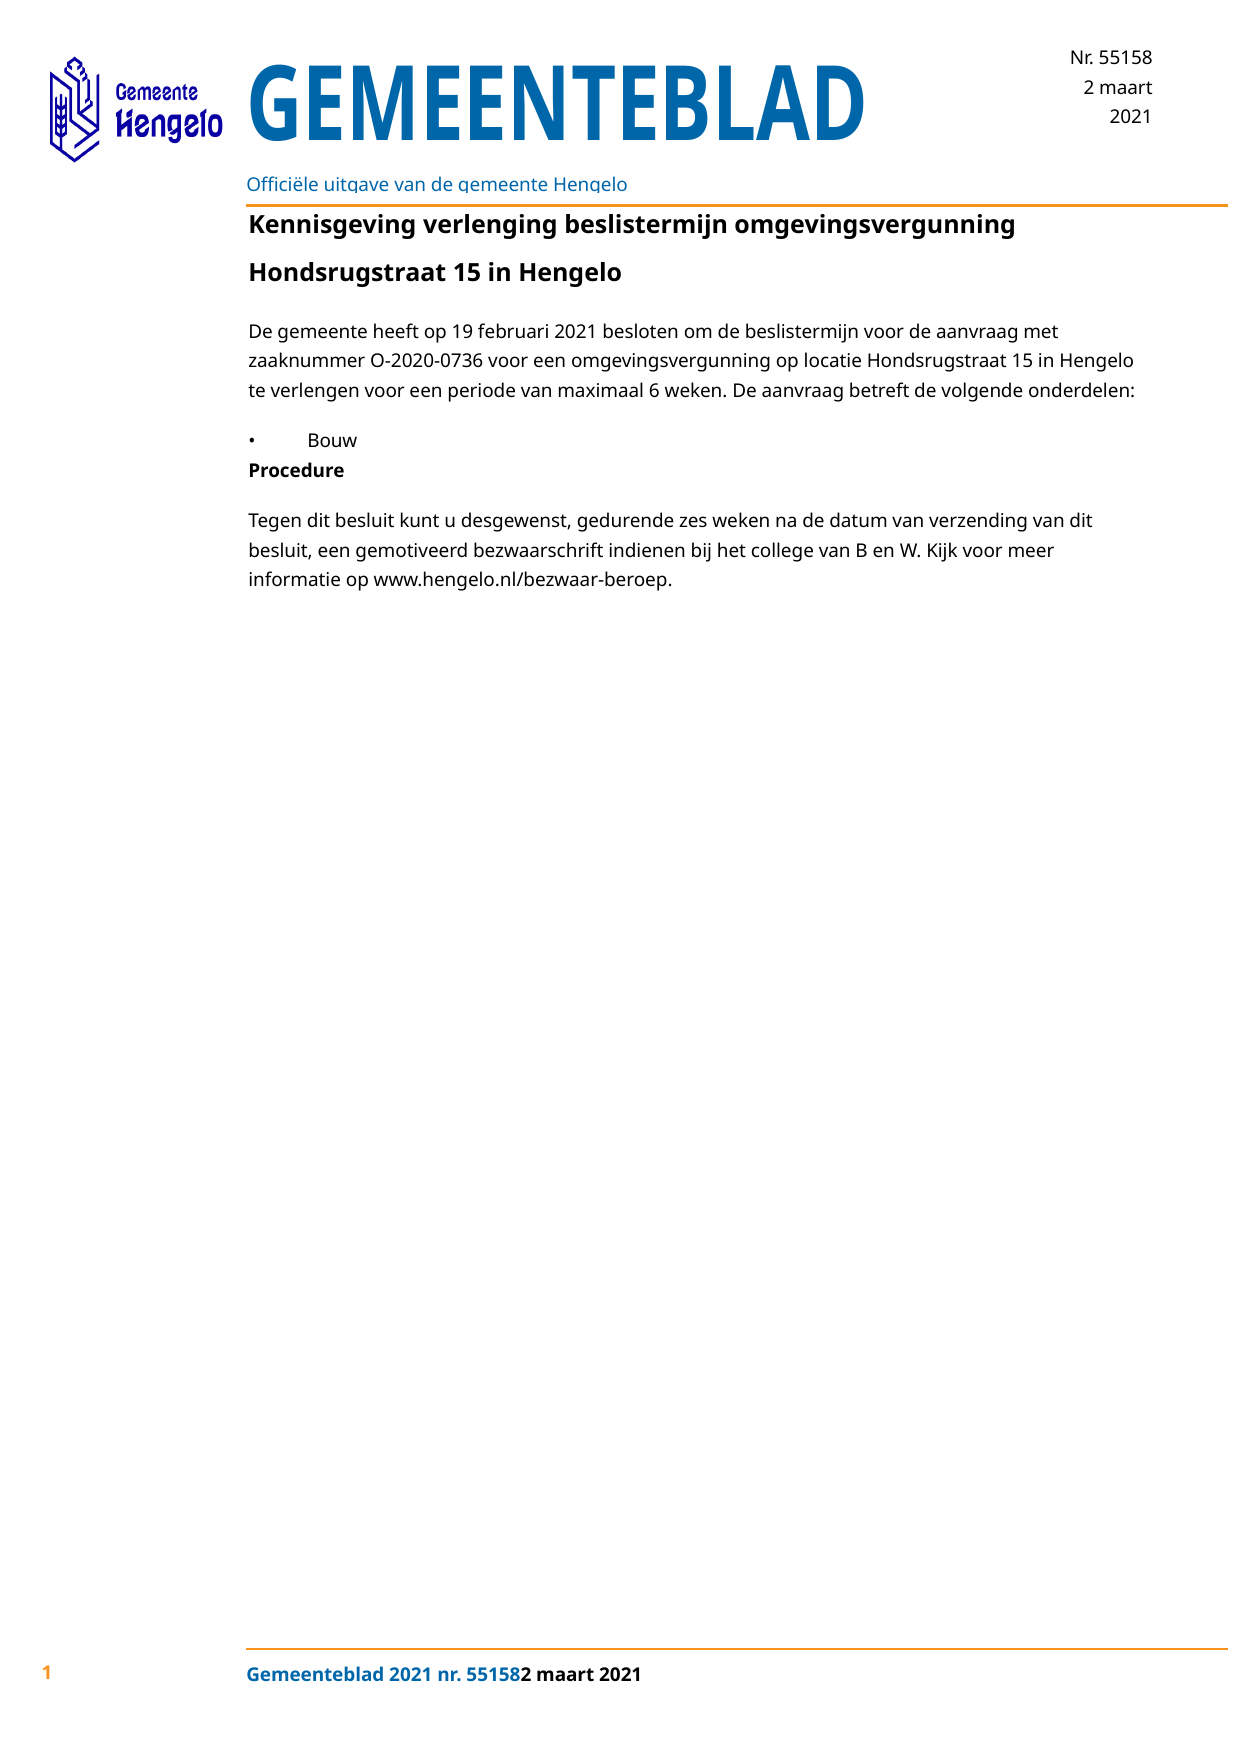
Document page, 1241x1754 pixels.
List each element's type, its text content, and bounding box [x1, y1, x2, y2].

text De gemeente heeft op 19 februari 2021 besloten om de beslistermijn voor de aanvraag met zaaknummer O-2020-0736 voor een omgevingsvergunning op locatie Hondsrugstraat 15 in Hengelo te verlengen voor een periode van maximaal 6 weken. De aanvraag betreft de volgende onderdelen: [248, 318, 1152, 403]
text Procedure [248, 457, 1152, 483]
list Bouw [248, 427, 1152, 453]
picture [41, 47, 231, 172]
text Tegen dit besluit kunt u desgewenst, gedurende zes weken na de datum van verzending van dit besluit, een gemotiveerd bezwaarschrift indienen bij het college van B en W. Kijk voor meer informatie op www.hengelo.nl/bezwaar-beroep. [248, 507, 1152, 592]
text Kennisgeving verlenging beslistermijn omgevingsvergunning Hondsrugstraat 15 in Hengelo [248, 207, 1152, 288]
